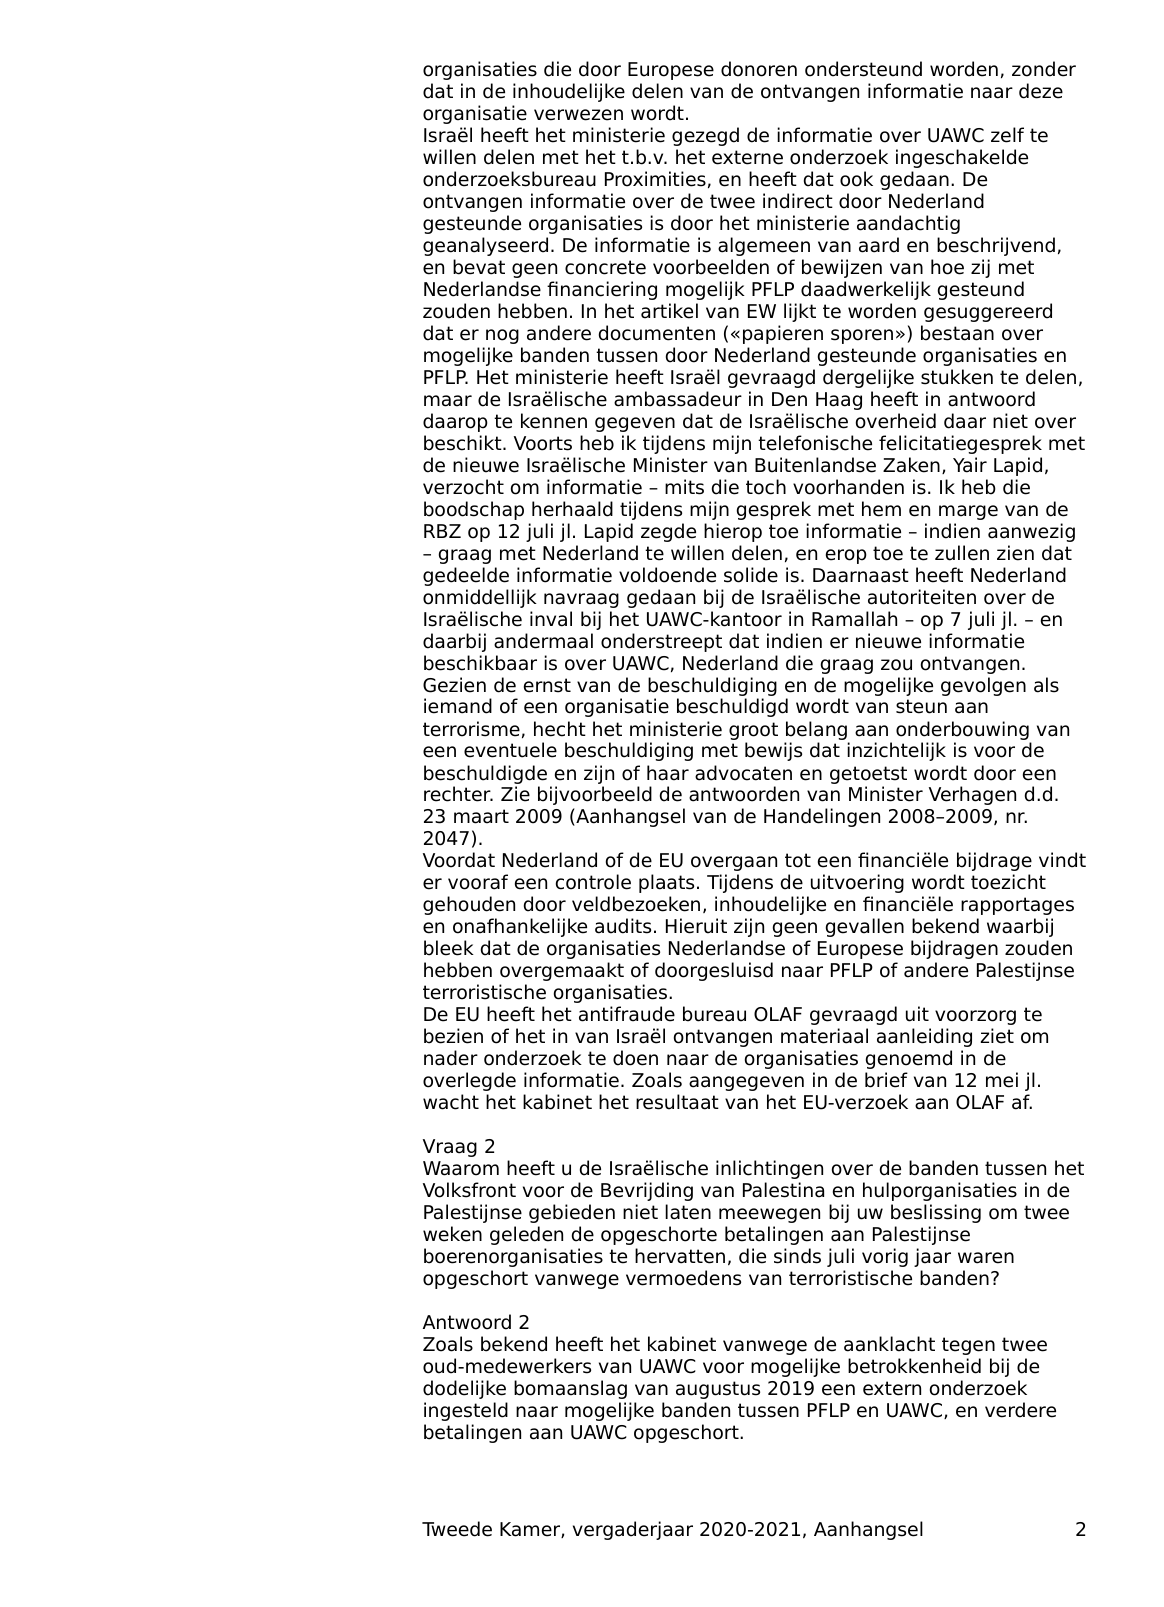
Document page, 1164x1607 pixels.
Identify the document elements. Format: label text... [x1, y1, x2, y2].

text Gezien de ernst van de beschuldiging en de mogelijke gevolgen als iemand of een organisatie beschuldigd wordt van steun aan terrorisme, hecht het ministerie groot belang aan onderbouwing van een eventuele beschuldiging met bewijs dat inzichtelijk is voor de beschuldigde en zijn of haar advocaten en getoetst wordt door een rechter. Zie bijvoorbeeld de antwoorden van Minister Verhagen d.d. 23 maart 2009 (Aanhangsel van de Handelingen 2008–2009, nr. 2047). [422, 674, 1087, 850]
text Vraag 2 [422, 1136, 1087, 1158]
text Zoals bekend heeft het kabinet vanwege de aanklacht tegen twee oud-medewerkers van UAWC voor mogelijke betrokkenheid bij de dodelijke bomaanslag van augustus 2019 een extern onderzoek ingesteld naar mogelijke banden tussen PFLP en UAWC, en verdere betalingen aan UAWC opgeschort. [422, 1334, 1087, 1444]
text Antwoord 2 [422, 1312, 1087, 1334]
text Israël heeft het ministerie gezegd de informatie over UAWC zelf te willen delen met het t.b.v. het externe onderzoek ingeschakelde onderzoeksbureau Proximities, en heeft dat ook gedaan. De ontvangen informatie over de twee indirect door Nederland gesteunde organisaties is door het ministerie aandachtig geanalyseerd. De informatie is algemeen van aard en beschrijvend, en bevat geen concrete voorbeelden of bewijzen van hoe zij met Nederlandse financiering mogelijk PFLP daadwerkelijk gesteund zouden hebben. In het artikel van EW lijkt te worden gesuggereerd dat er nog andere documenten («papieren sporen») bestaan over mogelijke banden tussen door Nederland gesteunde organisaties en PFLP. Het ministerie heeft Israël gevraagd dergelijke stukken te delen, maar de Israëlische ambassadeur in Den Haag heeft in antwoord daarop te kennen gegeven dat de Israëlische overheid daar niet over beschikt. Voorts heb ik tijdens mijn telefonische felicitatiegesprek met de nieuwe Israëlische Minister van Buitenlandse Zaken, Yair Lapid, verzocht om informatie – mits die toch voorhanden is. Ik heb die boodschap herhaald tijdens mijn gesprek met hem en marge van de RBZ op 12 juli jl. Lapid zegde hierop toe informatie – indien aanwezig – graag met Nederland te willen delen, en erop toe te zullen zien dat gedeelde informatie voldoende solide is. Daarnaast heeft Nederland onmiddellijk navraag gedaan bij de Israëlische autoriteiten over de Israëlische inval bij het UAWC-kantoor in Ramallah – op 7 juli jl. – en daarbij andermaal onderstreept dat indien er nieuwe informatie beschikbaar is over UAWC, Nederland die graag zou ontvangen. [422, 125, 1087, 674]
text Voordat Nederland of de EU overgaan tot een financiële bijdrage vindt er vooraf een controle plaats. Tijdens de uitvoering wordt toezicht gehouden door veldbezoeken, inhoudelijke en financiële rapportages en onafhankelijke audits. Hieruit zijn geen gevallen bekend waarbij bleek dat de organisaties Nederlandse of Europese bijdragen zouden hebben overgemaakt of doorgesluisd naar PFLP of andere Palestijnse terroristische organisaties. [422, 850, 1087, 1004]
text organisaties die door Europese donoren ondersteund worden, zonder dat in de inhoudelijke delen van de ontvangen informatie naar deze organisatie verwezen wordt. [422, 59, 1087, 125]
text Waarom heeft u de Israëlische inlichtingen over de banden tussen het Volksfront voor de Bevrijding van Palestina en hulporganisaties in de Palestijnse gebieden niet laten meewegen bij uw beslissing om twee weken geleden de opgeschorte betalingen aan Palestijnse boerenorganisaties te hervatten, die sinds juli vorig jaar waren opgeschort vanwege vermoedens van terroristische banden? [422, 1158, 1087, 1290]
text De EU heeft het antifraude bureau OLAF gevraagd uit voorzorg te bezien of het in van Israël ontvangen materiaal aanleiding ziet om nader onderzoek te doen naar de organisaties genoemd in de overlegde informatie. Zoals aangegeven in de brief van 12 mei jl. wacht het kabinet het resultaat van het EU-verzoek aan OLAF af. [422, 1004, 1087, 1114]
